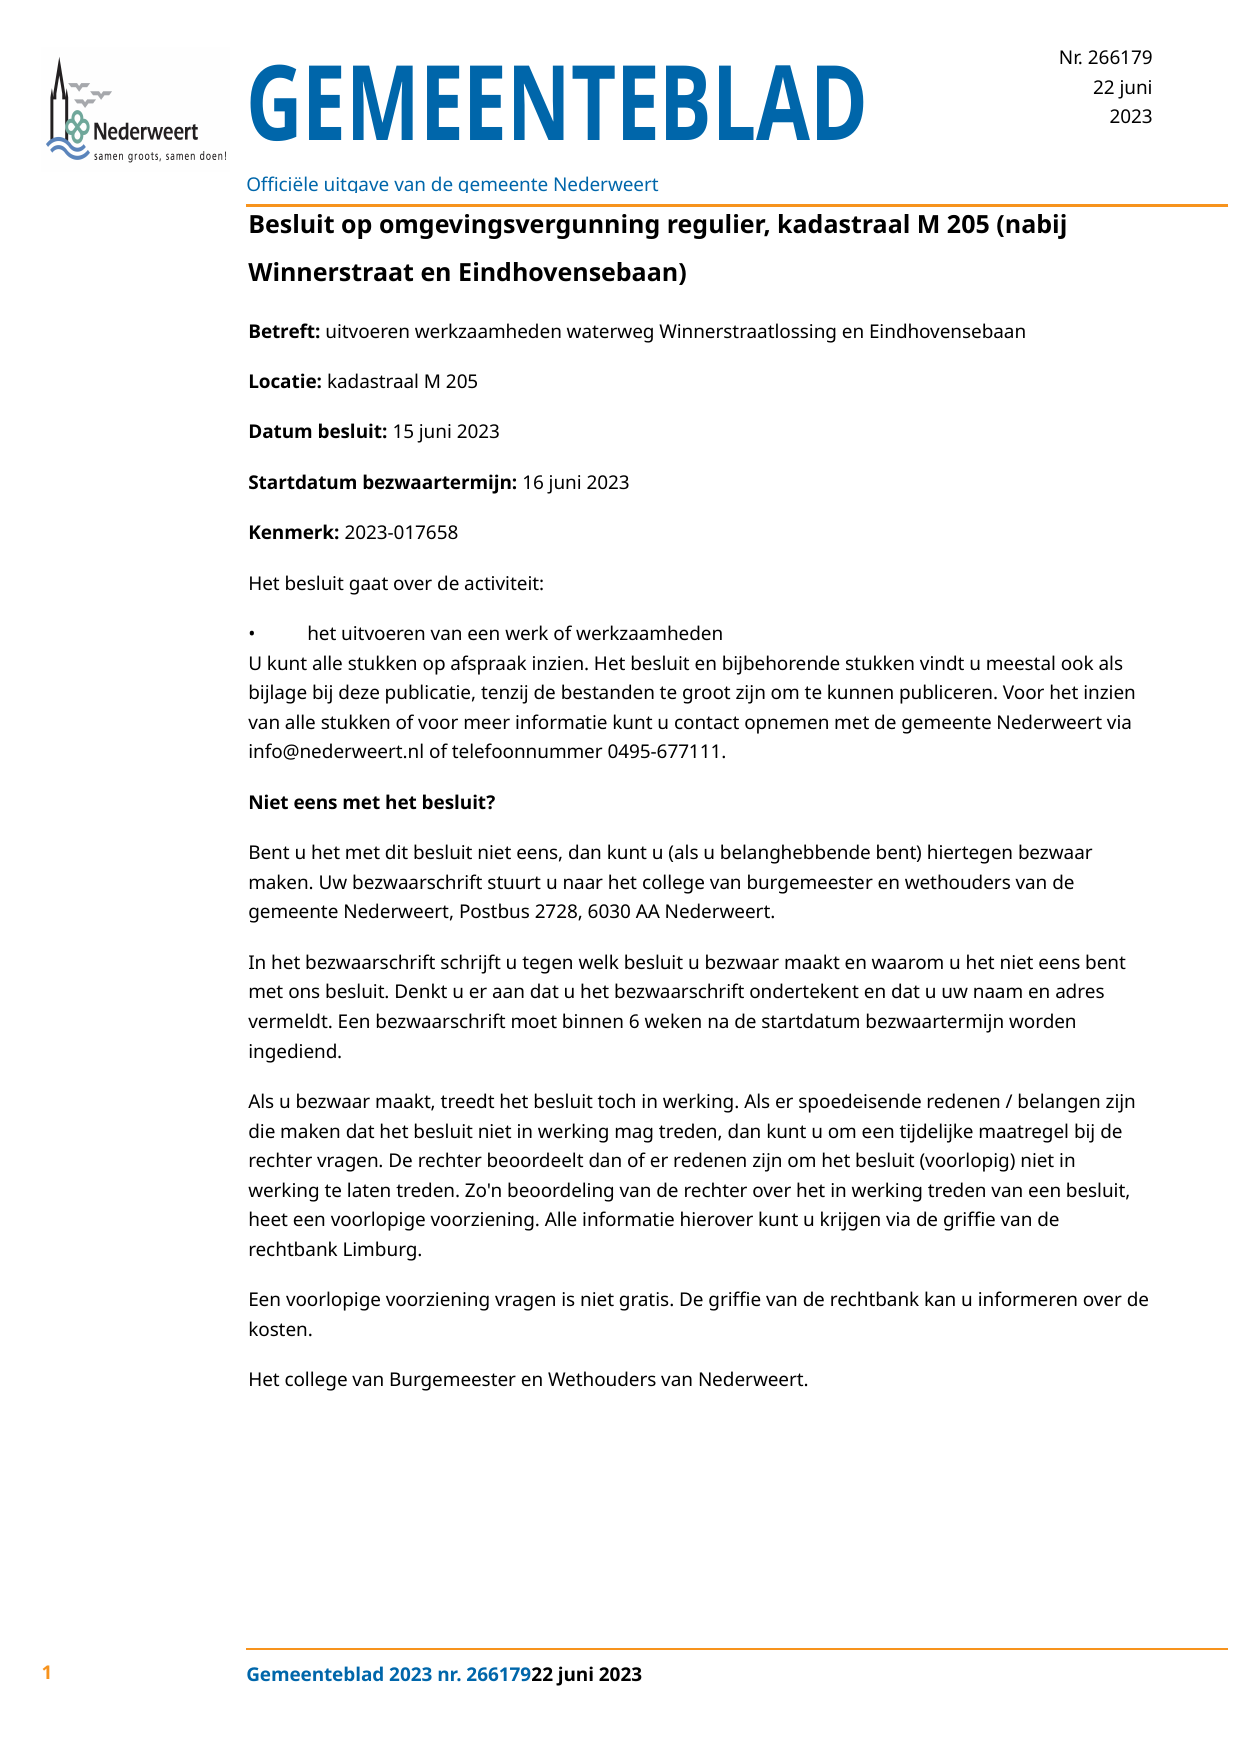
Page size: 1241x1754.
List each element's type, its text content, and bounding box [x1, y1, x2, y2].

text Bent u het met dit besluit niet eens, dan kunt u (als u belanghebbende bent) hiertegen bezwaar maken. Uw bezwaarschrift stuurt u naar het college van burgemeester en wethouders van de gemeente Nederweert, Postbus 2728, 6030 AA Nederweert. [248, 839, 1152, 924]
text Het besluit gaat over de activiteit: [248, 570, 1152, 596]
list het uitvoeren van een werk of werkzaamheden [248, 620, 1152, 646]
text Kenmerk: 2023-017658 [248, 519, 1152, 545]
text U kunt alle stukken op afspraak inzien. Het besluit en bijbehorende stukken vindt u meestal ook als bijlage bij deze publicatie, tenzij de bestanden te groot zijn om te kunnen publiceren. Voor het inzien van alle stukken of voor meer informatie kunt u contact opnemen met de gemeente Nederweert via info@nederweert.nl of telefoonnummer 0495-677111. [248, 650, 1152, 764]
text Niet eens met het besluit? [248, 789, 1152, 815]
text Het college van Burgemeester en Wethouders van Nederweert. [248, 1367, 1152, 1392]
picture [41, 47, 231, 172]
text Locatie: kadastraal M 205 [248, 368, 1152, 394]
text Betreft: uitvoeren werkzaamheden waterweg Winnerstraatlossing en Eindhovensebaan [248, 318, 1152, 344]
text Startdatum bezwaartermijn: 16 juni 2023 [248, 469, 1152, 495]
text Een voorlopige voorziening vragen is niet gratis. De griffie van de rechtbank kan u informeren over de kosten. [248, 1287, 1152, 1342]
text In het bezwaarschrift schrijft u tegen welk besluit u bezwaar maakt en waarom u het niet eens bent met ons besluit. Denkt u er aan dat u het bezwaarschrift ondertekent en dat u uw naam en adres vermeldt. Een bezwaarschrift moet binnen 6 weken na de startdatum bezwaartermijn worden ingediend. [248, 949, 1152, 1064]
text Datum besluit: 15 juni 2023 [248, 419, 1152, 444]
text Besluit op omgevingsvergunning regulier, kadastraal M 205 (nabij Winnerstraat en Eindhovensebaan) [248, 207, 1152, 288]
text Als u bezwaar maakt, treedt het besluit toch in werking. Als er spoedeisende redenen / belangen zijn die maken dat het besluit niet in werking mag treden, dan kunt u om een tijdelijke maatregel bij de rechter vragen. De rechter beoordeelt dan of er redenen zijn om het besluit (voorlopig) niet in werking te laten treden. Zo'n beoordeling van de rechter over het in werking treden van een besluit, heet een voorlopige voorziening. Alle informatie hierover kunt u krijgen via de griffie van de rechtbank Limburg. [248, 1088, 1152, 1262]
